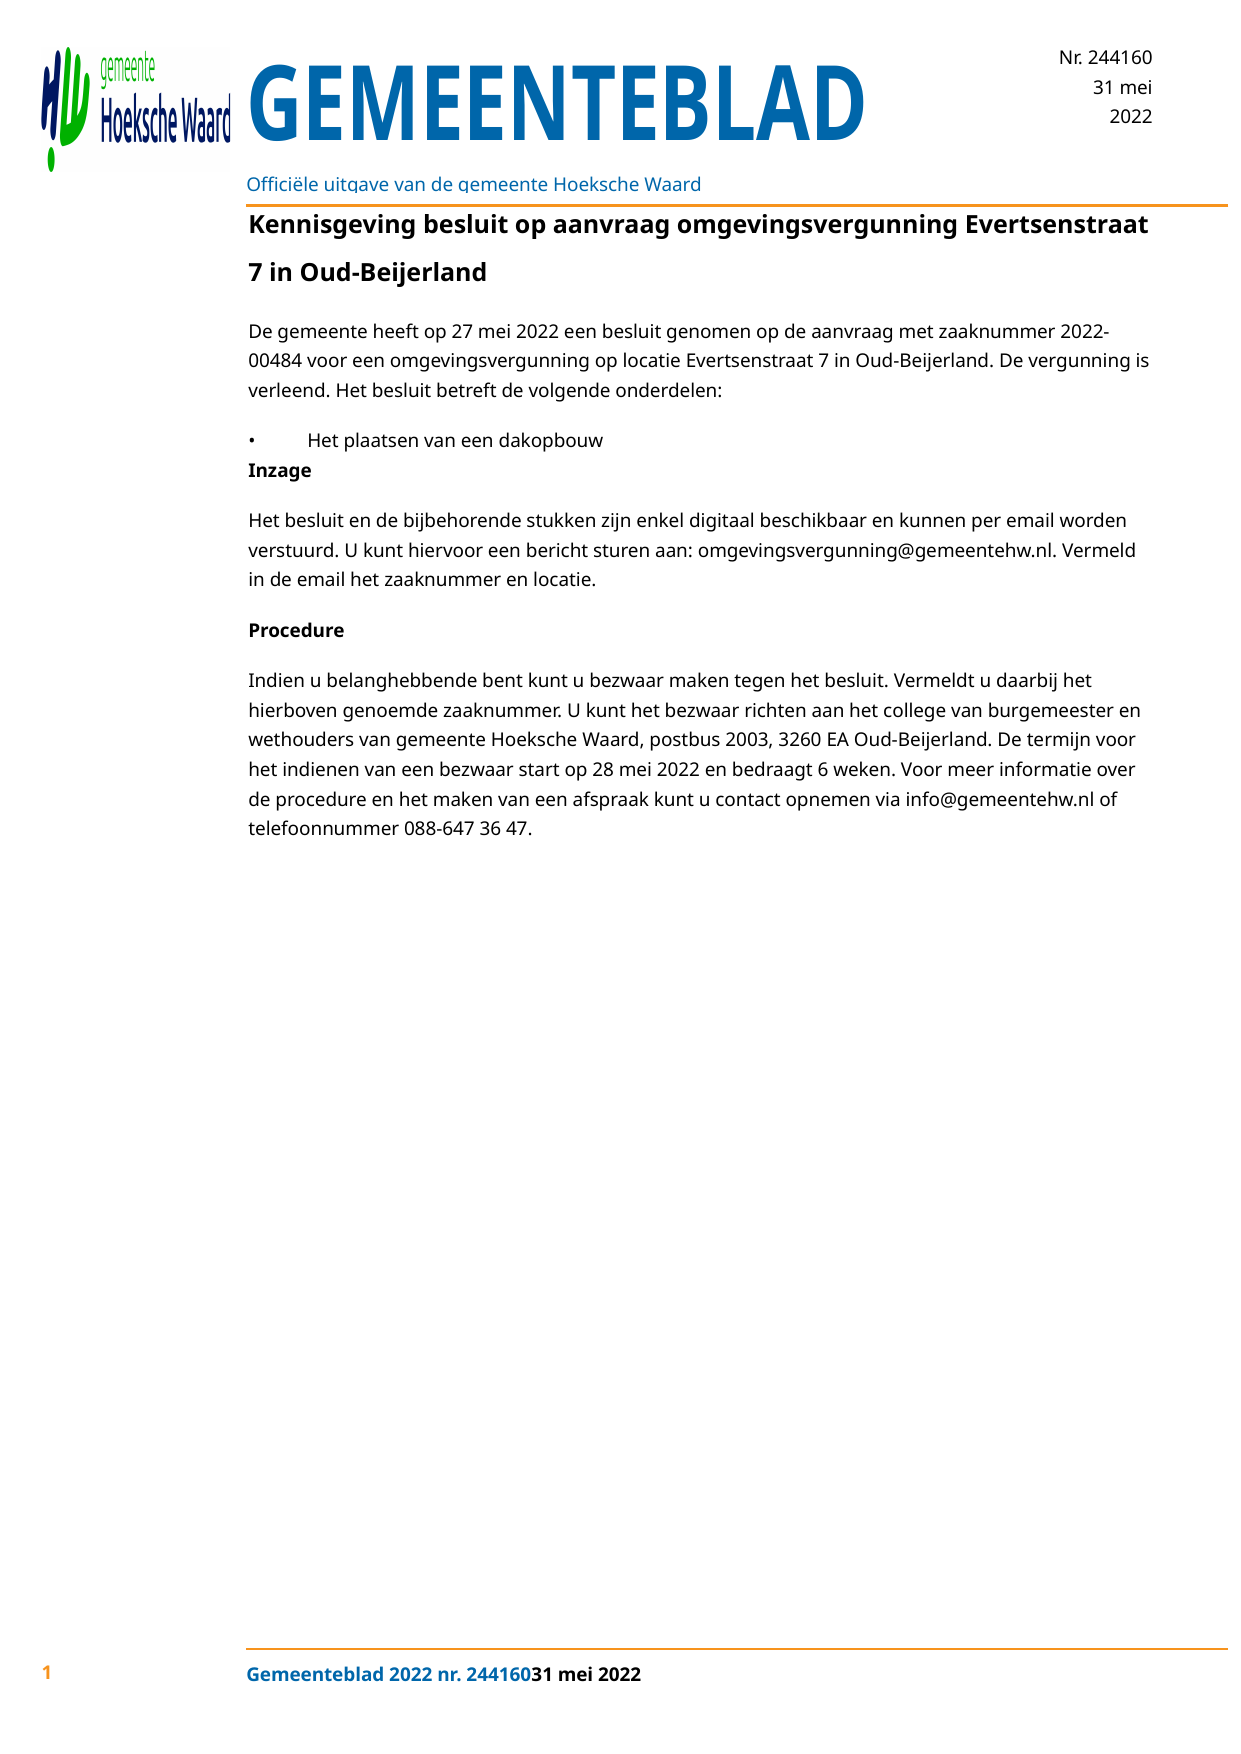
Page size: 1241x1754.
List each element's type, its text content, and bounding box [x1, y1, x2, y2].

text Het besluit en de bijbehorende stukken zijn enkel digitaal beschikbaar en kunnen per email worden verstuurd. U kunt hiervoor een bericht sturen aan: omgevingsvergunning@gemeentehw.nl. Vermeld in de email het zaaknummer en locatie. [248, 507, 1152, 592]
text Inzage [248, 457, 1152, 483]
text De gemeente heeft op 27 mei 2022 een besluit genomen op de aanvraag met zaaknummer 2022-00484 voor een omgevingsvergunning op locatie Evertsenstraat 7 in Oud-Beijerland. De vergunning is verleend. Het besluit betreft de volgende onderdelen: [248, 318, 1152, 403]
list Het plaatsen van een dakopbouw [248, 427, 1152, 453]
picture [41, 47, 231, 172]
text Kennisgeving besluit op aanvraag omgevingsvergunning Evertsenstraat 7 in Oud-Beijerland [248, 207, 1152, 288]
text Indien u belanghebbende bent kunt u bezwaar maken tegen het besluit. Vermeldt u daarbij het hierboven genoemde zaaknummer. U kunt het bezwaar richten aan het college van burgemeester en wethouders van gemeente Hoeksche Waard, postbus 2003, 3260 EA Oud-Beijerland. De termijn voor het indienen van een bezwaar start op 28 mei 2022 en bedraagt 6 weken. Voor meer informatie over de procedure en het maken van een afspraak kunt u contact opnemen via info@gemeentehw.nl of telefoonnummer 088-647 36 47. [248, 667, 1152, 841]
text Procedure [248, 617, 1152, 643]
